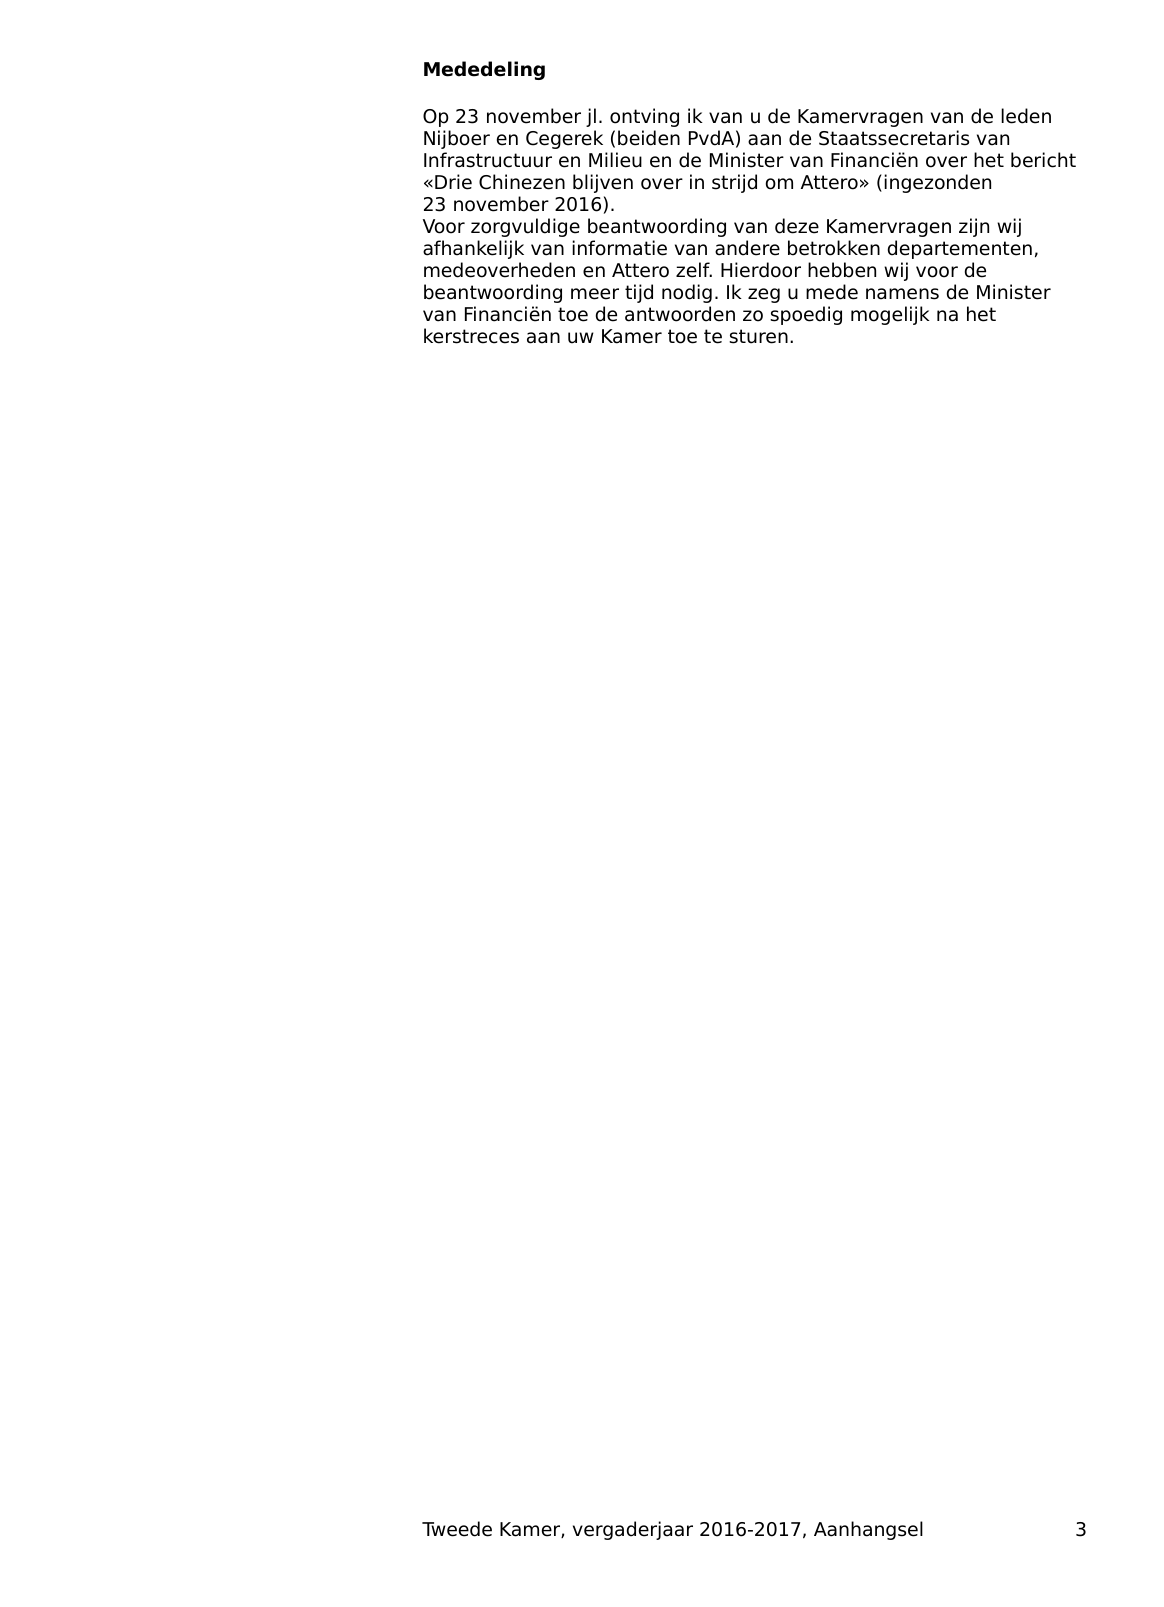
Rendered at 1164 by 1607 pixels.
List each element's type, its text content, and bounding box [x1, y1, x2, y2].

text Voor zorgvuldige beantwoording van deze Kamervragen zijn wij afhankelijk van informatie van andere betrokken departementen, medeoverheden en Attero zelf. Hierdoor hebben wij voor de beantwoording meer tijd nodig. Ik zeg u mede namens de Minister van Financiën toe de antwoorden zo spoedig mogelijk na het kerstreces aan uw Kamer toe te sturen. [422, 216, 1087, 348]
text Op 23 november jl. ontving ik van u de Kamervragen van de leden Nijboer en Cegerek (beiden PvdA) aan de Staatssecretaris van Infrastructuur en Milieu en de Minister van Financiën over het bericht «Drie Chinezen blijven over in strijd om Attero» (ingezonden 23 november 2016). [422, 106, 1087, 216]
subtitle Mededeling [422, 59, 1087, 81]
